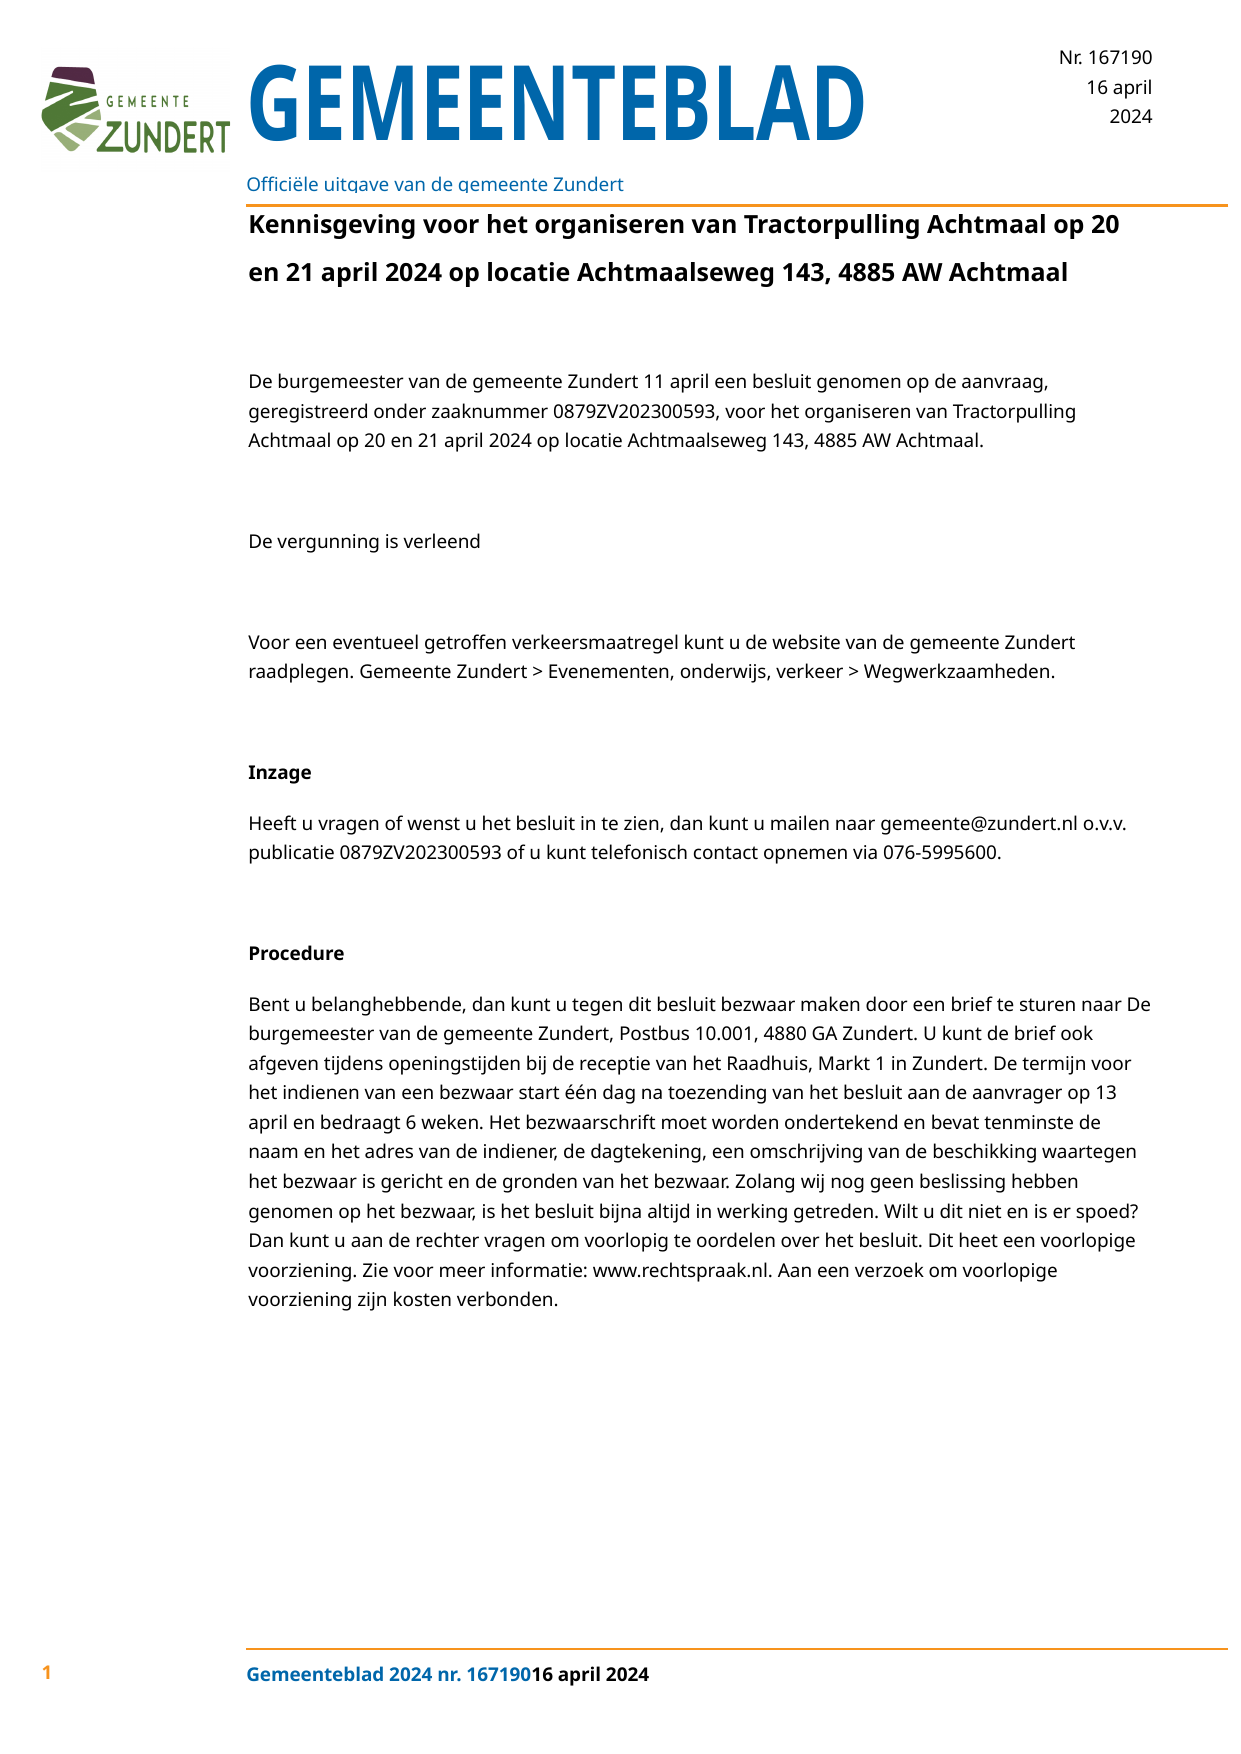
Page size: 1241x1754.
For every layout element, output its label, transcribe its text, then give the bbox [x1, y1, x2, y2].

text Bent u belanghebbende, dan kunt u tegen dit besluit bezwaar maken door een brief te sturen naar De burgemeester van de gemeente Zundert, Postbus 10.001, 4880 GA Zundert. U kunt de brief ook afgeven tijdens openingstijden bij de receptie van het Raadhuis, Markt 1 in Zundert. De termijn voor het indienen van een bezwaar start één dag na toezending van het besluit aan de aanvrager op 13 april en bedraagt 6 weken. Het bezwaarschrift moet worden ondertekend en bevat tenminste de naam en het adres van de indiener, de dagtekening, een omschrijving van de beschikking waartegen het bezwaar is gericht en de gronden van het bezwaar. Zolang wij nog geen beslissing hebben genomen op het bezwaar, is het besluit bijna altijd in werking getreden. Wilt u dit niet en is er spoed? Dan kunt u aan de rechter vragen om voorlopig te oordelen over het besluit. Dit heet een voorlopige voorziening. Zie voor meer informatie: www.rechtspraak.nl. Aan een verzoek om voorlopige voorziening zijn kosten verbonden. [248, 991, 1152, 1312]
text Heeft u vragen of wenst u het besluit in te zien, dan kunt u mailen naar gemeente@zundert.nl o.v.v. publicatie 0879ZV202300593 of u kunt telefonisch contact opnemen via 076-5995600. [248, 810, 1152, 865]
text De burgemeester van de gemeente Zundert 11 april een besluit genomen op de aanvraag, geregistreerd onder zaaknummer 0879ZV202300593, voor het organiseren van Tractorpulling Achtmaal op 20 en 21 april 2024 op locatie Achtmaalseweg 143, 4885 AW Achtmaal. [248, 368, 1152, 453]
text Procedure [248, 940, 1152, 966]
text Inzage [248, 759, 1152, 785]
text Kennisgeving voor het organiseren van Tractorpulling Achtmaal op 20 en 21 april 2024 op locatie Achtmaalseweg 143, 4885 AW Achtmaal [248, 207, 1152, 288]
text De vergunning is verleend [248, 528, 1152, 554]
text Voor een eventueel getroffen verkeersmaatregel kunt u de website van de gemeente Zundert raadplegen. Gemeente Zundert > Evenementen, onderwijs, verkeer > Wegwerkzaamheden. [248, 629, 1152, 684]
picture [41, 47, 231, 172]
